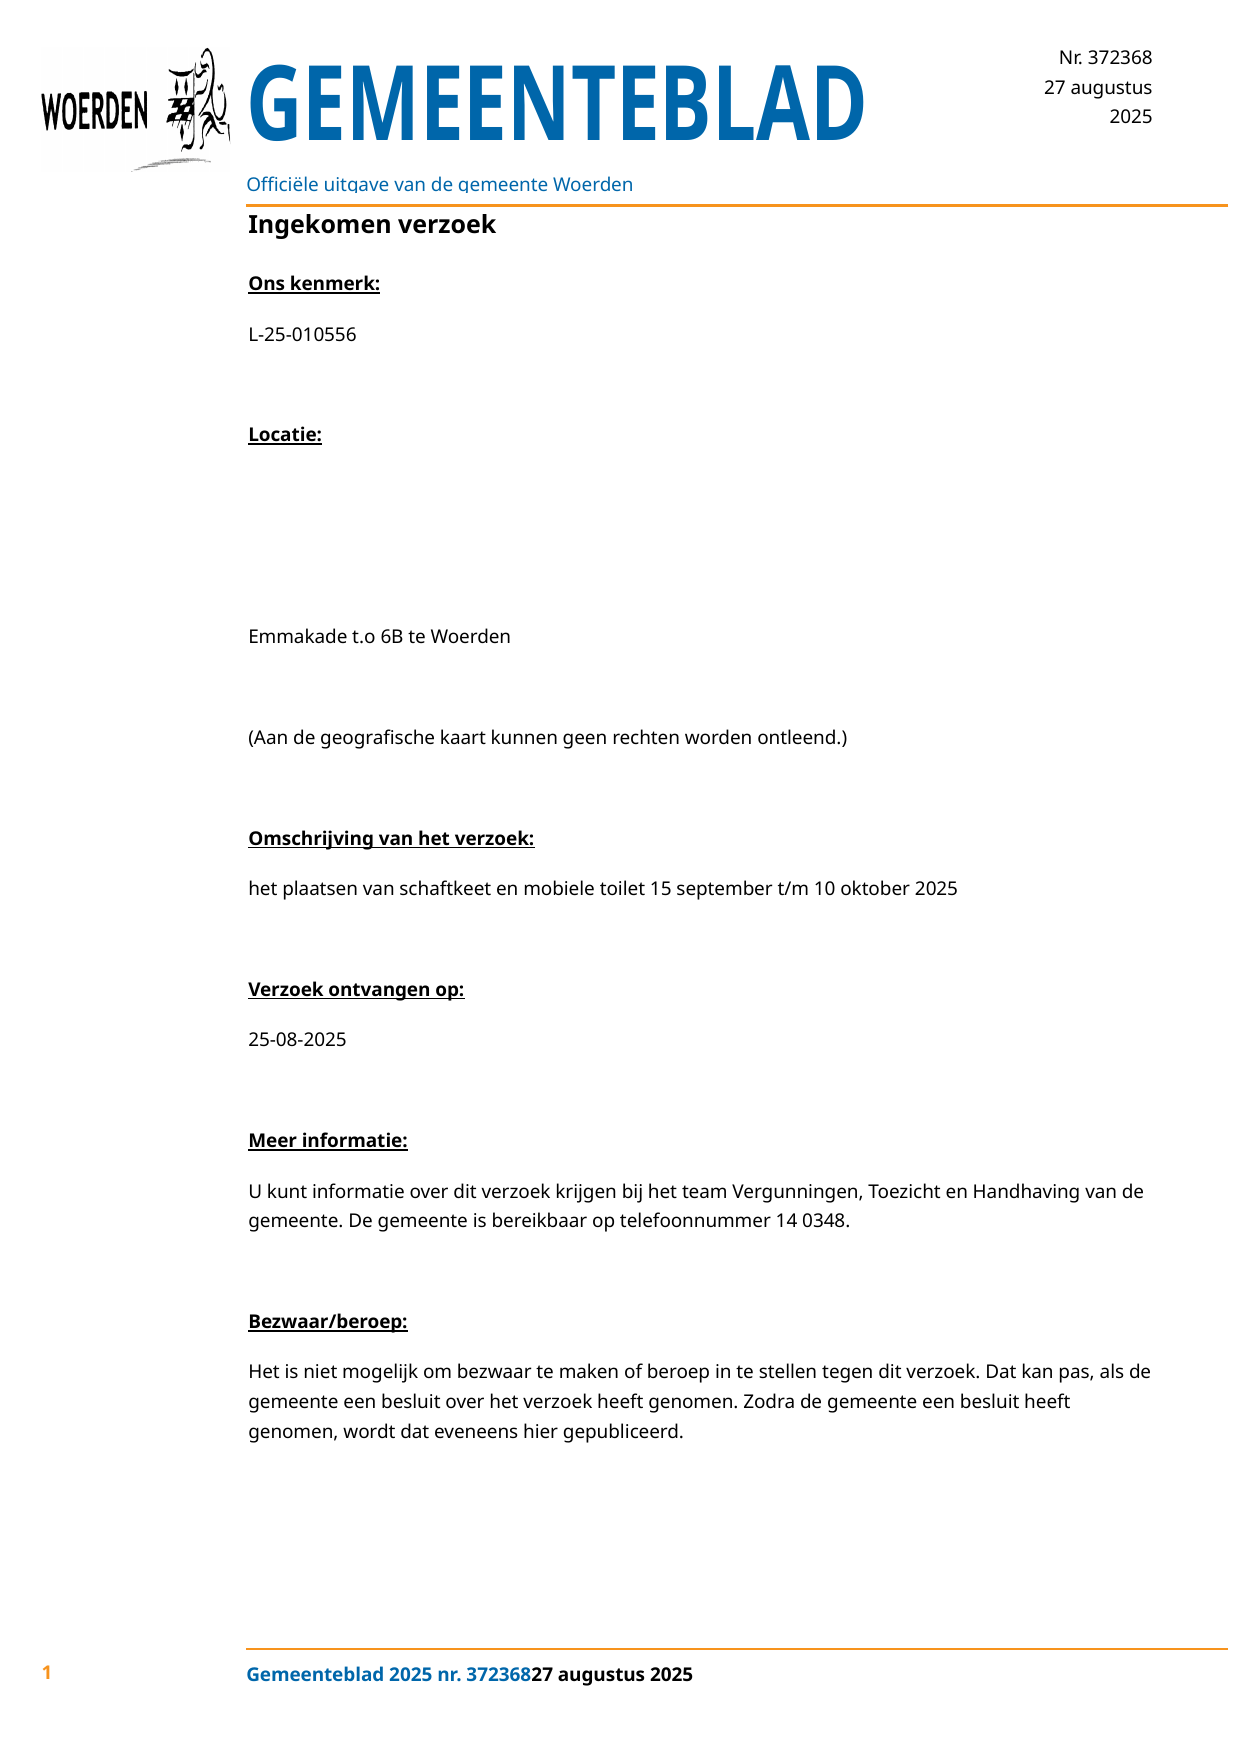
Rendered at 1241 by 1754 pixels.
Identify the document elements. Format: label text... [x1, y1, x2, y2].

text Meer informatie: [248, 1127, 1152, 1153]
text 25-08-2025 [248, 1027, 1152, 1052]
text Locatie: [248, 422, 1152, 447]
picture [41, 47, 231, 172]
text Omschrijving van het verzoek: [248, 825, 1152, 851]
text U kunt informatie over dit verzoek krijgen bij het team Vergunningen, Toezicht en Handhaving van de gemeente. De gemeente is bereikbaar op telefoonnummer 14 0348. [248, 1178, 1152, 1233]
text Ingekomen verzoek [248, 207, 1152, 241]
text (Aan de geografische kaart kunnen geen rechten worden ontleend.) [248, 724, 1152, 750]
text L-25-010556 [248, 321, 1152, 346]
text Emmakade t.o 6B te Woerden [248, 623, 1152, 649]
text Het is niet mogelijk om bezwaar te maken of beroep in te stellen tegen dit verzoek. Dat kan pas, als de gemeente een besluit over het verzoek heeft genomen. Zodra de gemeente een besluit heeft genomen, wordt dat eveneens hier gepubliceerd. [248, 1359, 1152, 1443]
text Ons kenmerk: [248, 270, 1152, 296]
text Verzoek ontvangen op: [248, 976, 1152, 1002]
text Bezwaar/beroep: [248, 1308, 1152, 1334]
text het plaatsen van schaftkeet en mobiele toilet 15 september t/m 10 oktober 2025 [248, 875, 1152, 901]
